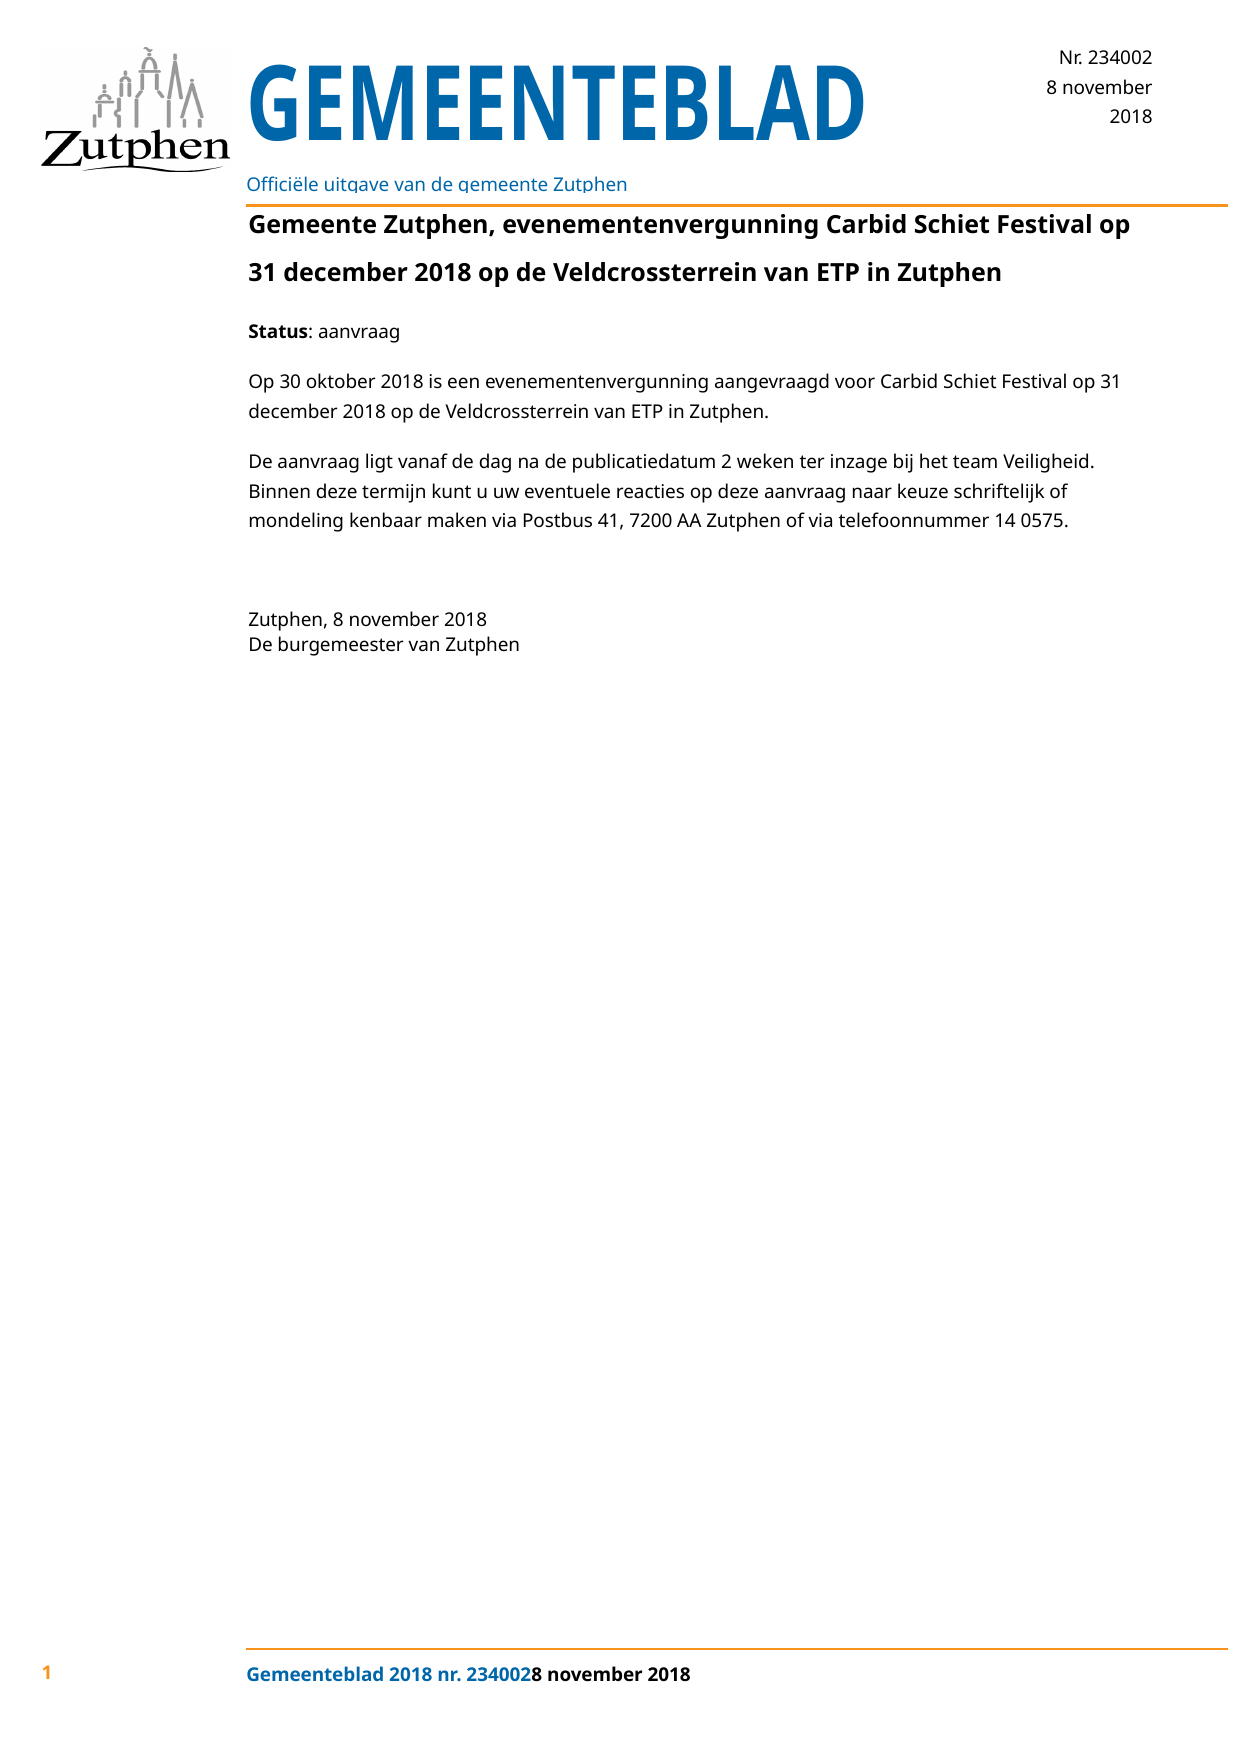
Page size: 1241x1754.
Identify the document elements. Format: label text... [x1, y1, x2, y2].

text De burgemeester van Zutphen [248, 631, 1152, 657]
text Zutphen, 8 november 2018 [248, 606, 1152, 631]
text Gemeente Zutphen, evenementenvergunning Carbid Schiet Festival op 31 december 2018 op de Veldcrossterrein van ETP in Zutphen [248, 207, 1152, 288]
text Op 30 oktober 2018 is een evenementenvergunning aangevraagd voor Carbid Schiet Festival op 31 december 2018 op de Veldcrossterrein van ETP in Zutphen. [248, 368, 1152, 424]
text De aanvraag ligt vanaf de dag na de publicatiedatum 2 weken ter inzage bij het team Veiligheid. Binnen deze termijn kunt u uw eventuele reacties op deze aanvraag naar keuze schriftelijk of mondeling kenbaar maken via Postbus 41, 7200 AA Zutphen of via telefoonnummer 14 0575. [248, 448, 1152, 533]
picture [41, 47, 231, 172]
text Status: aanvraag [248, 318, 1152, 344]
